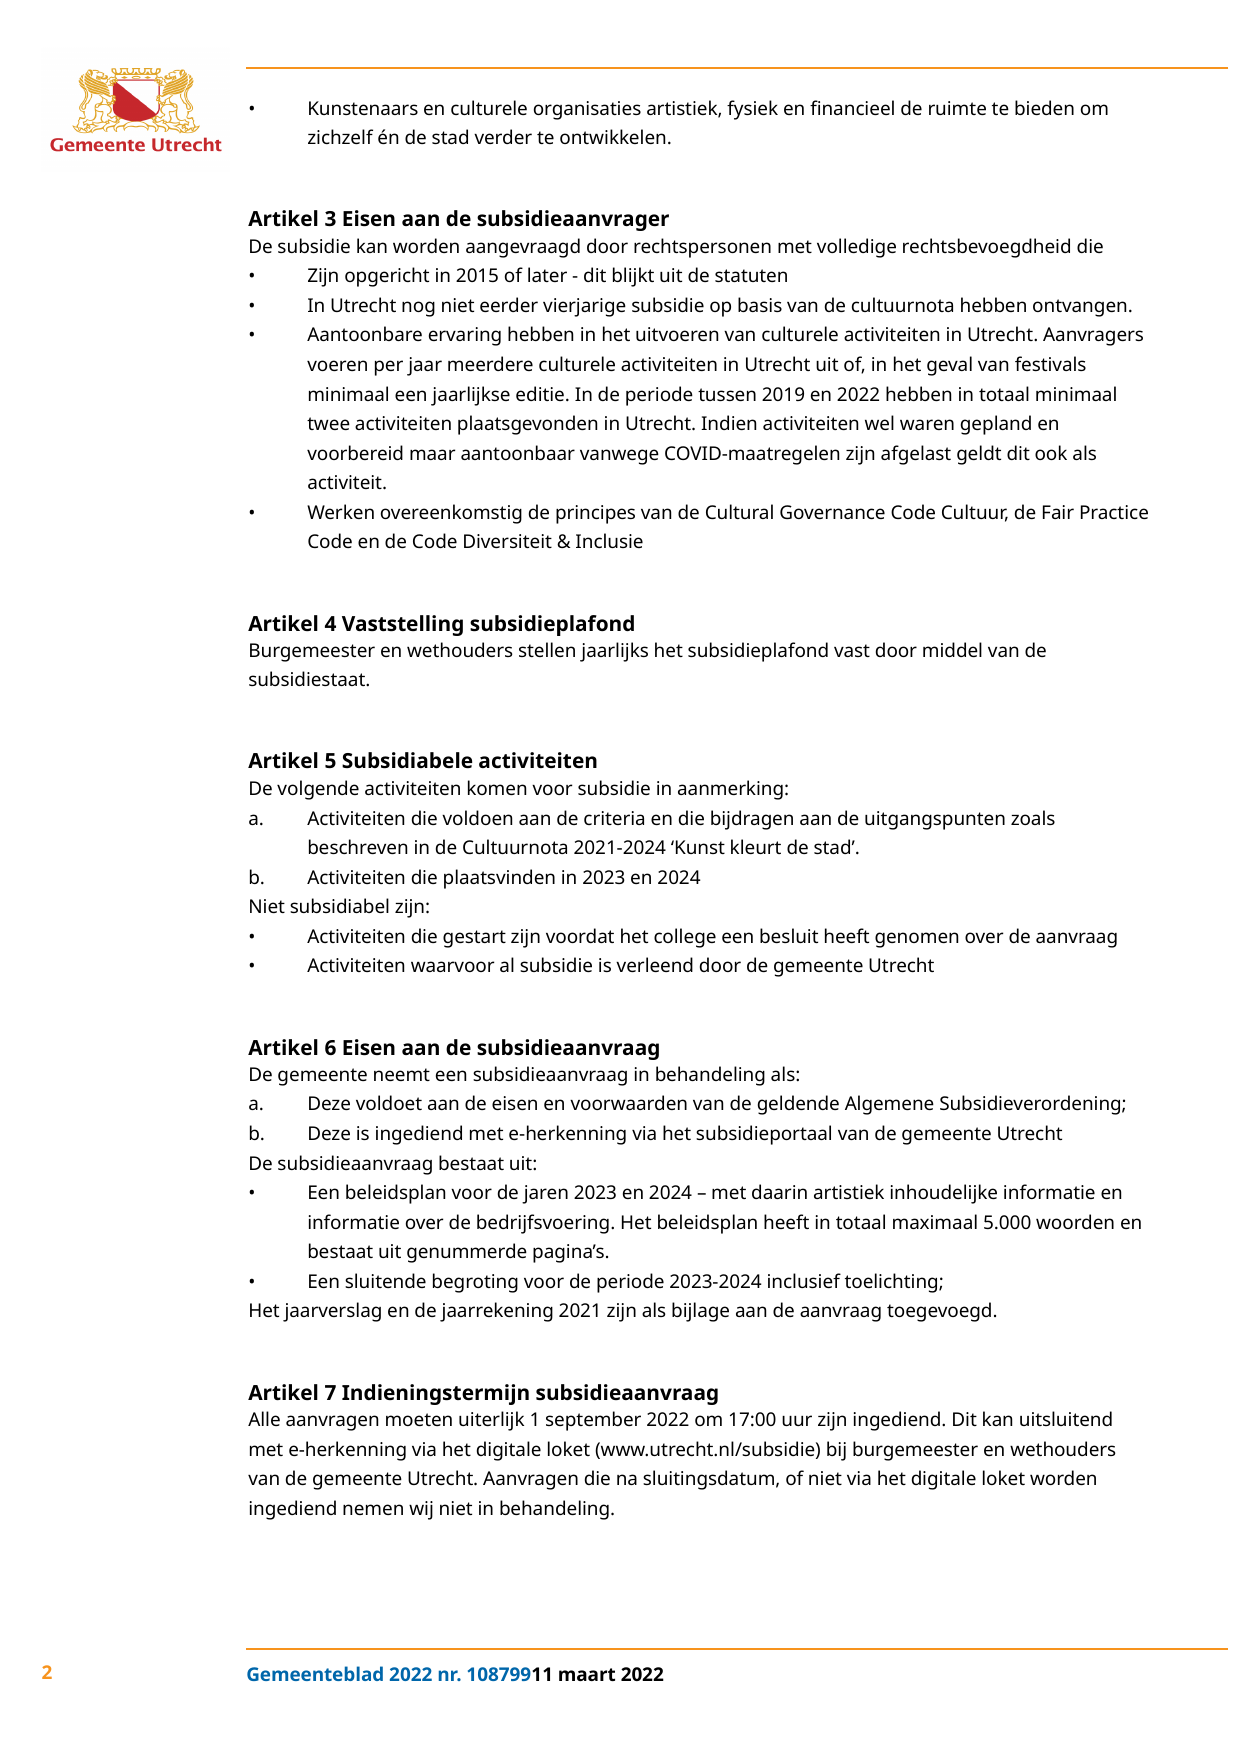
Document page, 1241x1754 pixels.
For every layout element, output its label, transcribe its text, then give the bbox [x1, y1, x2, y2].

text Artikel 5 Subsidiabele activiteiten [248, 747, 1152, 775]
list Werken overeenkomstig de principes van de Cultural Governance Code Cultuur, de Fair Practice Code en de Code Diversiteit & Inclusie [248, 499, 1152, 554]
text Het jaarverslag en de jaarrekening 2021 zijn als bijlage aan de aanvraag toegevoegd. [248, 1298, 1152, 1323]
text De gemeente neemt een subsidieaanvraag in behandeling als: [248, 1061, 1152, 1087]
list Activiteiten die gestart zijn voordat het college een besluit heeft genomen over de aanvraag [248, 923, 1152, 949]
text Artikel 4 Vaststelling subsidieplafond [248, 609, 1152, 637]
text De subsidieaanvraag bestaat uit: [248, 1150, 1152, 1176]
text Niet subsidiabel zijn: [248, 893, 1152, 919]
text Artikel 7 Indieningstermijn subsidieaanvraag [248, 1378, 1152, 1406]
list Deze voldoet aan de eisen en voorwaarden van de geldende Algemene Subsidieverordening; [248, 1091, 1152, 1116]
list Zijn opgericht in 2015 of later - dit blijkt uit de statuten [248, 262, 1152, 288]
list Een beleidsplan voor de jaren 2023 en 2024 – met daarin artistiek inhoudelijke informatie en informatie over de bedrijfsvoering. Het beleidsplan heeft in totaal maximaal 5.000 woorden en bestaat uit genummerde pagina’s. [248, 1179, 1152, 1264]
list Een sluitende begroting voor de periode 2023-2024 inclusief toelichting; [248, 1268, 1152, 1294]
text De subsidie kan worden aangevraagd door rechtspersonen met volledige rechtsbevoegdheid die [248, 233, 1152, 258]
list In Utrecht nog niet eerder vierjarige subsidie op basis van de cultuurnota hebben ontvangen. [248, 292, 1152, 318]
text Alle aanvragen moeten uiterlijk 1 september 2022 om 17:00 uur zijn ingediend. Dit kan uitsluitend met e-herkenning via het digitale loket (www.utrecht.nl/subsidie) bij burgemeester en wethouders van de gemeente Utrecht. Aanvragen die na sluitingsdatum, of niet via het digitale loket worden ingediend nemen wij niet in behandeling. [248, 1406, 1152, 1521]
list Activiteiten die plaatsvinden in 2023 en 2024 [248, 864, 1152, 889]
list Activiteiten die voldoen aan de criteria en die bijdragen aan de uitgangspunten zoals beschreven in de Cultuurnota 2021-2024 ‘Kunst kleurt de stad’. [248, 805, 1152, 860]
list Deze is ingediend met e-herkenning via het subsidieportaal van de gemeente Utrecht [248, 1120, 1152, 1146]
text Burgemeester en wethouders stellen jaarlijks het subsidieplafond vast door middel van de subsidiestaat. [248, 637, 1152, 692]
text Artikel 3 Eisen aan de subsidieaanvrager [248, 204, 1152, 233]
list Kunstenaars en culturele organisaties artistiek, fysiek en financieel de ruimte te bieden om zichzelf én de stad verder te ontwikkelen. [248, 95, 1152, 150]
list Aantoonbare ervaring hebben in het uitvoeren van culturele activiteiten in Utrecht. Aanvragers voeren per jaar meerdere culturele activiteiten in Utrecht uit of, in het geval van festivals minimaal een jaarlijkse editie. In de periode tussen 2019 en 2022 hebben in totaal minimaal twee activiteiten plaatsgevonden in Utrecht. Indien activiteiten wel waren gepland en voorbereid maar aantoonbaar vanwege COVID-maatregelen zijn afgelast geldt dit ook als activiteit. [248, 322, 1152, 495]
picture [41, 47, 231, 172]
list Activiteiten waarvoor al subsidie is verleend door de gemeente Utrecht [248, 953, 1152, 978]
text De volgende activiteiten komen voor subsidie in aanmerking: [248, 775, 1152, 801]
text Artikel 6 Eisen aan de subsidieaanvraag [248, 1033, 1152, 1061]
